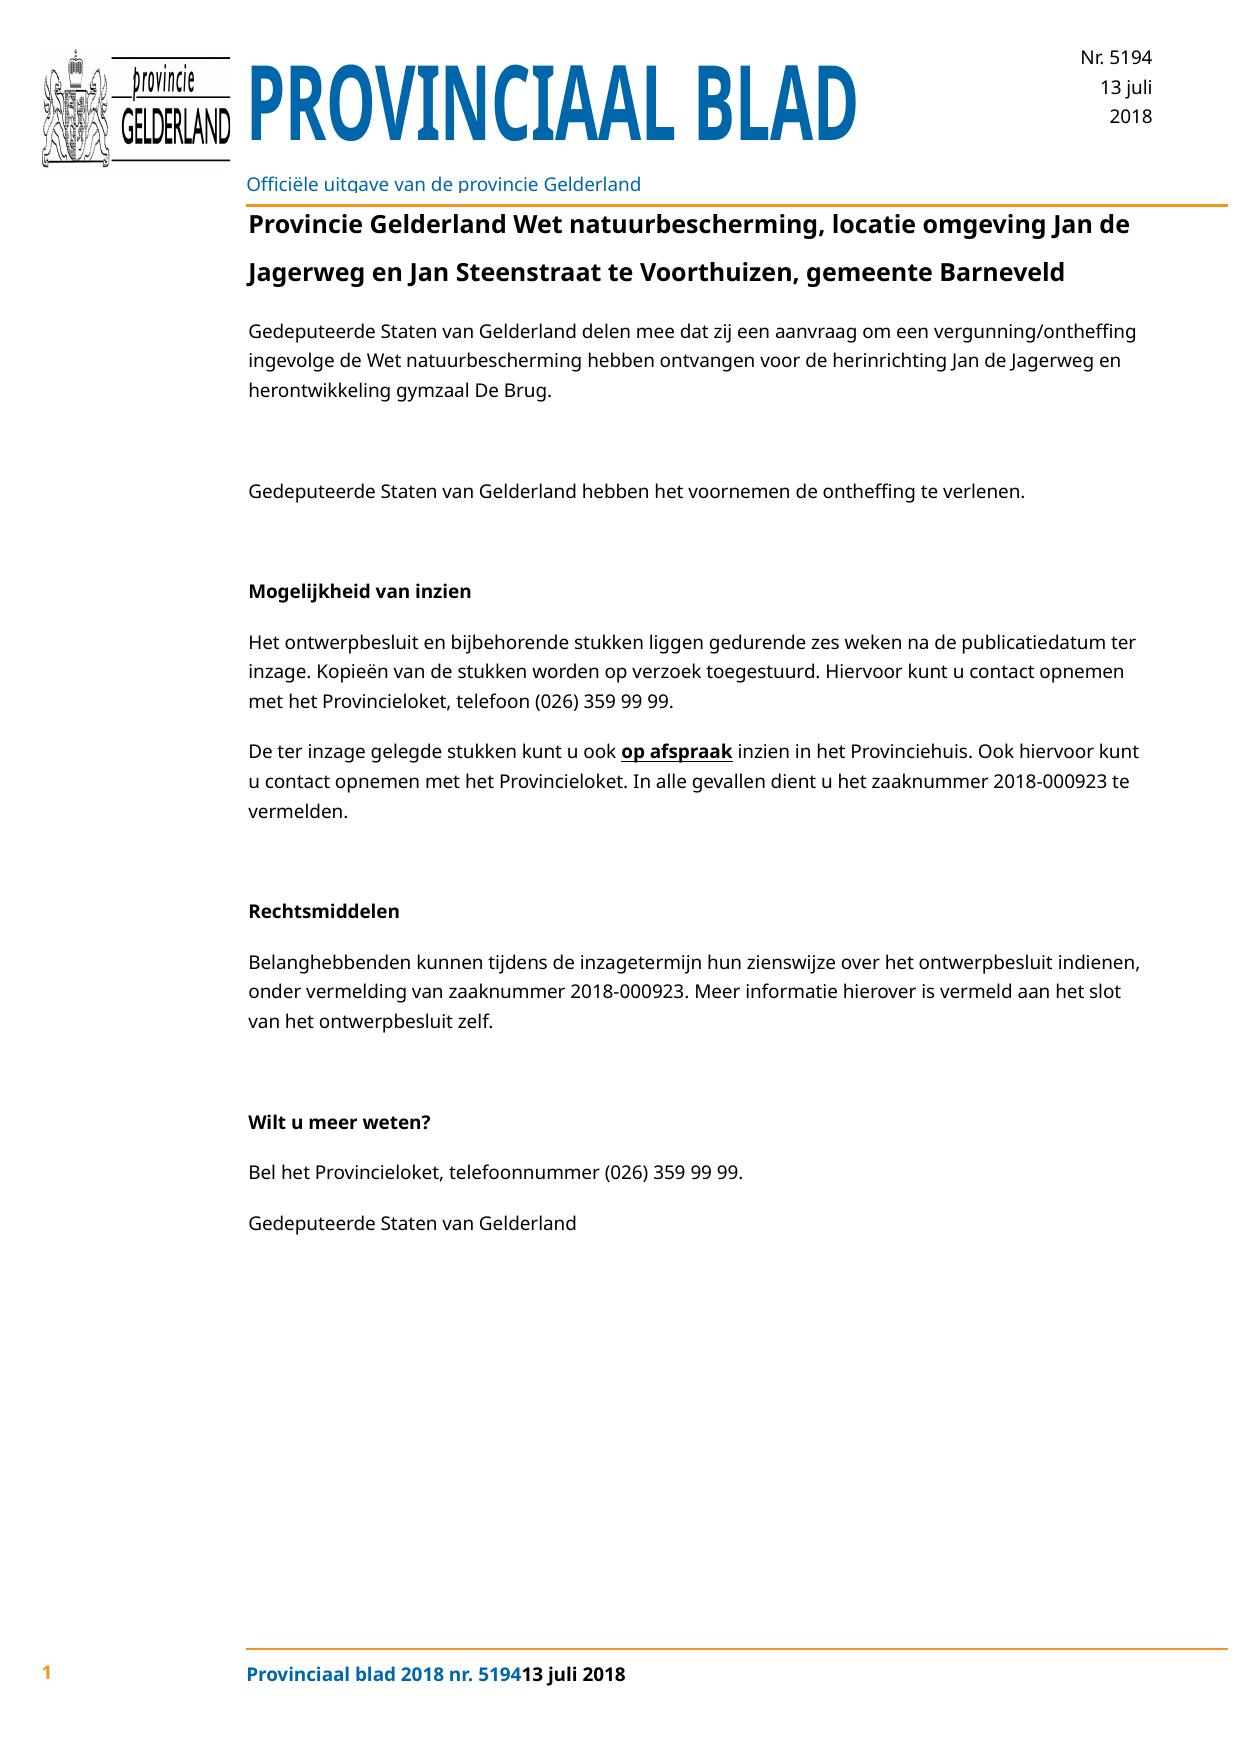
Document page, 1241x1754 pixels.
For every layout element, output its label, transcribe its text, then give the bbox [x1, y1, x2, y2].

text Wilt u meer weten? [248, 1109, 1152, 1135]
text Provincie Gelderland Wet natuurbescherming, locatie omgeving Jan de Jagerweg en Jan Steenstraat te Voorthuizen, gemeente Barneveld [248, 207, 1152, 288]
text Bel het Provincieloket, telefoonnummer (026) 359 99 99. [248, 1159, 1152, 1185]
picture [41, 47, 231, 172]
text Belanghebbenden kunnen tijdens de inzagetermijn hun zienswijze over het ontwerpbesluit indienen, onder vermelding van zaaknummer 2018-000923. Meer informatie hierover is vermeld aan het slot van het ontwerpbesluit zelf. [248, 949, 1152, 1034]
text Gedeputeerde Staten van Gelderland [248, 1210, 1152, 1236]
text Het ontwerpbesluit en bijbehorende stukken liggen gedurende zes weken na de publicatiedatum ter inzage. Kopieën van de stukken worden op verzoek toegestuurd. Hiervoor kunt u contact opnemen met het Provincieloket, telefoon (026) 359 99 99. [248, 629, 1152, 714]
text Gedeputeerde Staten van Gelderland delen mee dat zij een aanvraag om een vergunning/ontheffing ingevolge de Wet natuurbescherming hebben ontvangen voor de herinrichting Jan de Jagerweg en herontwikkeling gymzaal De Brug. [248, 318, 1152, 403]
text Rechtsmiddelen [248, 899, 1152, 924]
text Gedeputeerde Staten van Gelderland hebben het voornemen de ontheffing te verlenen. [248, 478, 1152, 504]
text De ter inzage gelegde stukken kunt u ook op afspraak inzien in het Provinciehuis. Ook hiervoor kunt u contact opnemen met het Provincieloket. In alle gevallen dient u het zaaknummer 2018-000923 te vermelden. [248, 739, 1152, 824]
text Mogelijkheid van inzien [248, 579, 1152, 604]
